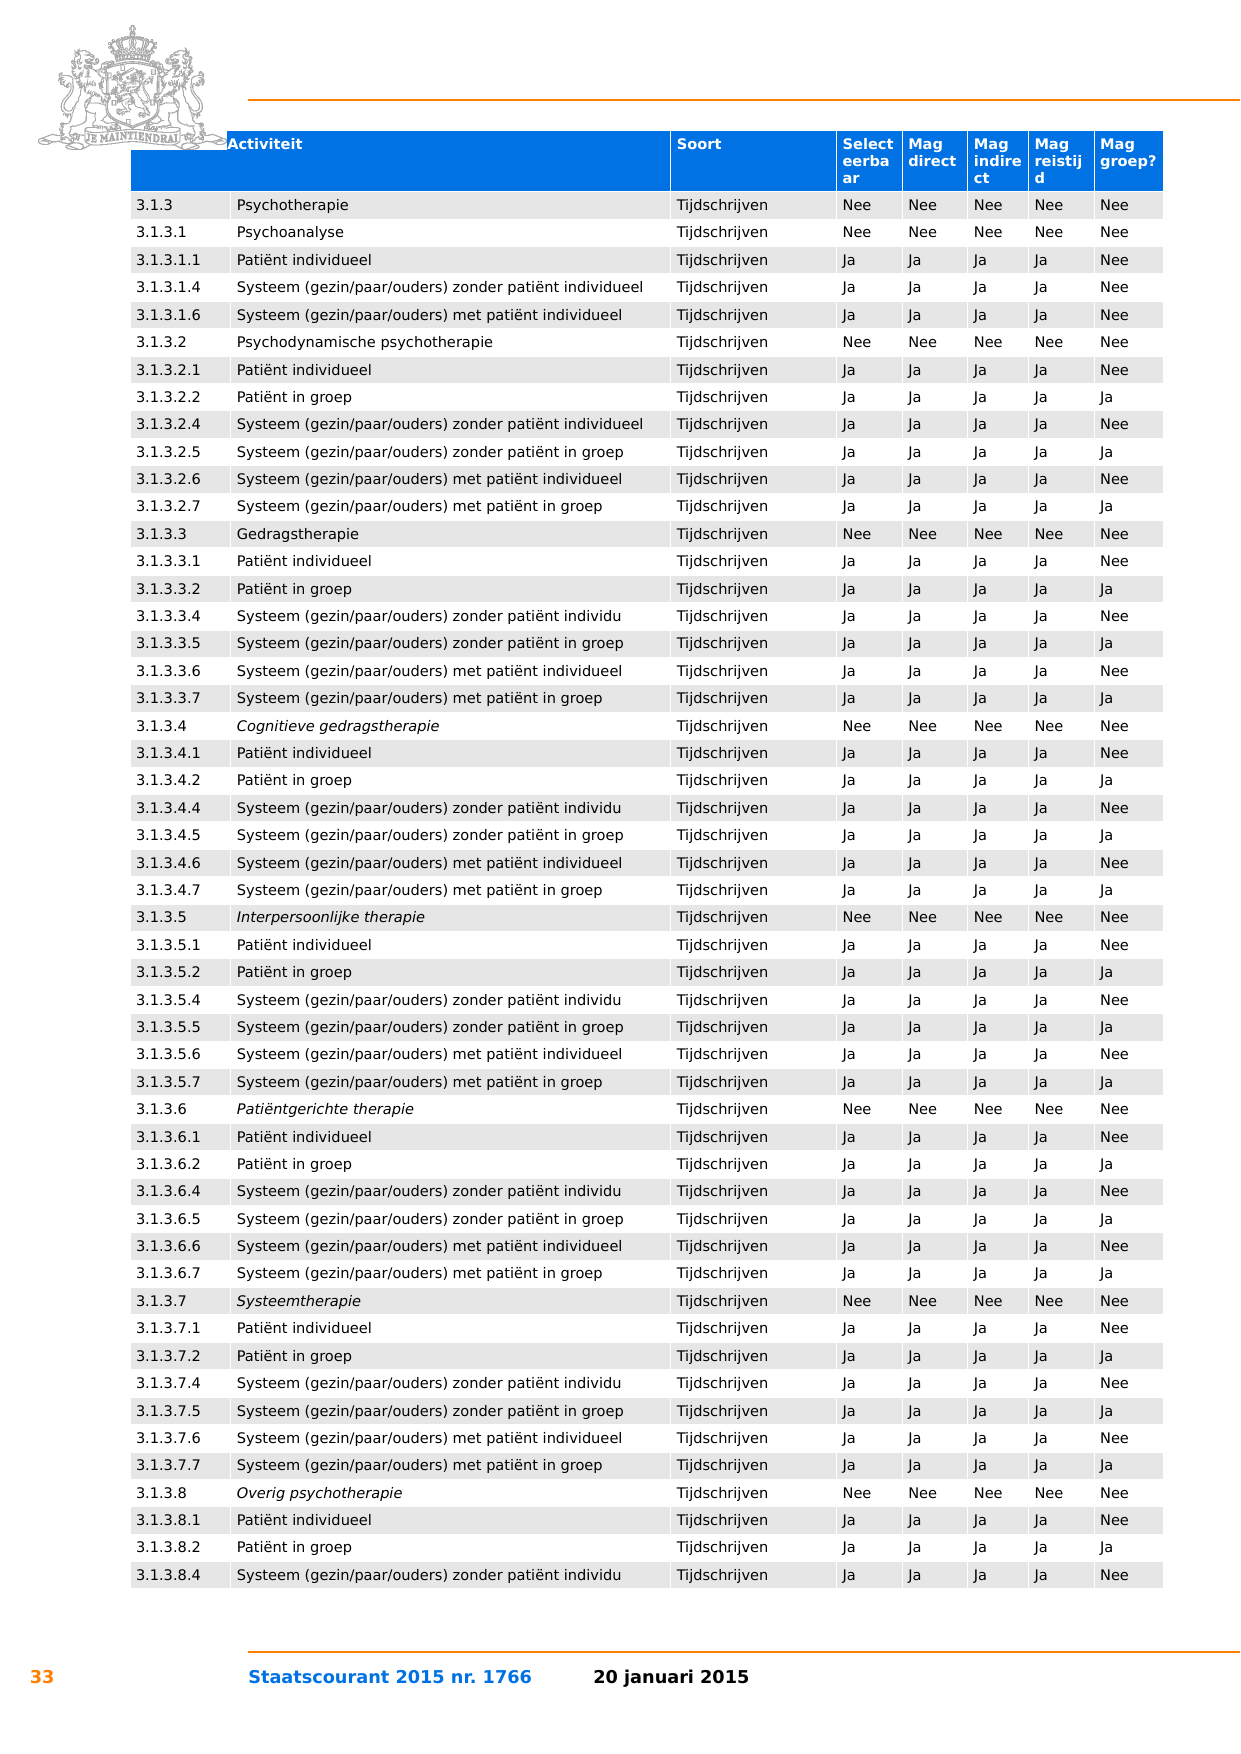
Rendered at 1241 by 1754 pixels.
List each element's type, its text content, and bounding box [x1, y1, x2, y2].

table_cell Nee [1095, 1179, 1163, 1205]
table_cell 3.1.3.1.4 [131, 275, 230, 301]
table_cell Nee [1095, 1288, 1163, 1314]
table_cell Tijdschrijven [671, 658, 836, 684]
table_cell Ja [1095, 1398, 1163, 1424]
table_cell Ja [837, 1179, 902, 1205]
table_cell Tijdschrijven [671, 1261, 836, 1287]
table_cell Ja [1029, 1179, 1094, 1205]
table_cell Ja [968, 631, 1028, 657]
table_cell 3.1.3.2.6 [131, 466, 230, 493]
table_cell Ja [903, 439, 967, 465]
table_header Mag reistijd [1029, 131, 1094, 191]
table_cell 3.1.3.4 [131, 713, 230, 739]
table_cell Ja [903, 959, 967, 986]
table_cell Tijdschrijven [671, 1453, 836, 1479]
table_cell Ja [837, 1562, 902, 1588]
table_cell Tijdschrijven [671, 1343, 836, 1369]
table_cell 3.1.3.5.7 [131, 1069, 230, 1095]
table_cell Ja [1029, 959, 1094, 986]
table_cell Nee [1095, 1233, 1163, 1260]
table_cell Nee [1095, 521, 1163, 547]
table_cell Ja [1029, 1206, 1094, 1232]
table_cell Nee [1095, 220, 1163, 246]
table_cell Patiënt individueel [231, 357, 670, 383]
table_cell Ja [968, 1535, 1028, 1561]
table_cell Ja [837, 494, 902, 520]
table_cell Tijdschrijven [671, 466, 836, 493]
table_cell Ja [968, 1069, 1028, 1095]
table_cell Ja [837, 959, 902, 986]
table_cell Ja [1095, 384, 1163, 410]
table_cell Ja [1095, 631, 1163, 657]
table_cell Nee [1095, 275, 1163, 301]
table_cell Ja [903, 795, 967, 821]
table_cell Ja [837, 247, 902, 273]
table_cell Ja [1029, 1014, 1094, 1041]
table_cell Patiënt in groep [231, 1535, 670, 1561]
table_cell Tijdschrijven [671, 521, 836, 547]
table_cell 3.1.3.7.4 [131, 1370, 230, 1397]
table_cell Ja [837, 275, 902, 301]
table_cell Nee [968, 220, 1028, 246]
table_cell Nee [968, 1480, 1028, 1506]
table_cell Ja [837, 1370, 902, 1397]
table_cell Ja [1029, 603, 1094, 629]
table_cell Ja [837, 302, 902, 328]
table_cell Systeem (gezin/paar/ouders) zonder patiënt in groep [231, 439, 670, 465]
table_cell Nee [1095, 905, 1163, 931]
table_cell Ja [837, 1069, 902, 1095]
table_cell Nee [1095, 192, 1163, 219]
table_cell 3.1.3 [131, 192, 230, 219]
table_cell Ja [837, 1042, 902, 1068]
table_cell Ja [1029, 823, 1094, 849]
table_cell 3.1.3.3.2 [131, 576, 230, 602]
table_cell Ja [968, 1151, 1028, 1177]
table_cell Ja [903, 1014, 967, 1041]
table_cell Ja [1029, 1370, 1094, 1397]
table_cell Ja [968, 1507, 1028, 1534]
table_cell Systeem (gezin/paar/ouders) zonder patiënt in groep [231, 1014, 670, 1041]
table_cell Systeem (gezin/paar/ouders) zonder patiënt individu [231, 1562, 670, 1588]
table_cell Ja [903, 1261, 967, 1287]
table_cell Patiënt individueel [231, 1316, 670, 1342]
table_cell Systeem (gezin/paar/ouders) zonder patiënt individu [231, 603, 670, 629]
table_cell Patiënt individueel [231, 247, 670, 273]
table_cell Systeem (gezin/paar/ouders) met patiënt in groep [231, 1069, 670, 1095]
table_cell Ja [903, 357, 967, 383]
table_cell 3.1.3.2 [131, 329, 230, 356]
table_cell 3.1.3.3.7 [131, 685, 230, 712]
table_cell Ja [837, 768, 902, 794]
table_cell Systeem (gezin/paar/ouders) zonder patiënt in groep [231, 631, 670, 657]
table_cell Ja [837, 932, 902, 958]
table_cell Ja [1029, 658, 1094, 684]
table_cell Tijdschrijven [671, 576, 836, 602]
table_cell Ja [1029, 685, 1094, 712]
table_cell Patiënt in groep [231, 384, 670, 410]
table_cell Nee [903, 329, 967, 356]
table_cell 3.1.3.6.1 [131, 1124, 230, 1150]
table_cell 3.1.3.7.2 [131, 1343, 230, 1369]
table_cell Ja [903, 658, 967, 684]
table_cell Nee [1029, 905, 1094, 931]
table_cell 3.1.3.4.7 [131, 877, 230, 903]
table_cell Ja [1029, 932, 1094, 958]
table_cell Patiënt individueel [231, 1124, 670, 1150]
table_cell Tijdschrijven [671, 1398, 836, 1424]
table_cell Ja [968, 823, 1028, 849]
table_cell Ja [968, 1124, 1028, 1150]
table_cell Nee [1095, 549, 1163, 575]
table_cell Nee [968, 329, 1028, 356]
table_cell Ja [1029, 1316, 1094, 1342]
table_cell Systeem (gezin/paar/ouders) met patiënt in groep [231, 1453, 670, 1479]
table_cell Ja [968, 1398, 1028, 1424]
table_cell Tijdschrijven [671, 768, 836, 794]
table_cell Ja [1029, 1507, 1094, 1534]
table_cell Ja [1029, 1562, 1094, 1588]
table_cell Ja [1095, 494, 1163, 520]
table_cell Nee [837, 1480, 902, 1506]
table_cell Ja [837, 1014, 902, 1041]
table_cell Psychodynamische psychotherapie [231, 329, 670, 356]
table_cell Nee [1095, 932, 1163, 958]
table_cell Ja [1029, 411, 1094, 438]
table_cell Ja [1095, 1151, 1163, 1177]
table_cell Ja [968, 302, 1028, 328]
table_cell Ja [903, 384, 967, 410]
table_cell Ja [903, 466, 967, 493]
table_cell Ja [1029, 466, 1094, 493]
table_cell Tijdschrijven [671, 411, 836, 438]
table_cell Ja [968, 987, 1028, 1013]
table_cell Tijdschrijven [671, 275, 836, 301]
table_cell Ja [837, 1261, 902, 1287]
table_cell Tijdschrijven [671, 1288, 836, 1314]
table_cell Ja [1029, 439, 1094, 465]
table_cell Ja [903, 411, 967, 438]
table_cell Ja [837, 384, 902, 410]
table_cell Tijdschrijven [671, 247, 836, 273]
table_cell Tijdschrijven [671, 329, 836, 356]
table_cell Ja [968, 549, 1028, 575]
table_cell Ja [1029, 1535, 1094, 1561]
table_cell Ja [1095, 685, 1163, 712]
table_cell Ja [968, 1179, 1028, 1205]
table_cell Ja [837, 576, 902, 602]
table_cell Ja [1029, 850, 1094, 876]
table_cell Systeem (gezin/paar/ouders) met patiënt individueel [231, 466, 670, 493]
table_cell Ja [903, 877, 967, 903]
table_cell Ja [968, 1316, 1028, 1342]
table_cell Ja [837, 658, 902, 684]
table_cell Ja [1095, 1069, 1163, 1095]
table_cell Nee [1095, 1480, 1163, 1506]
table_cell 3.1.3.5.5 [131, 1014, 230, 1041]
table_cell Tijdschrijven [671, 192, 836, 219]
table_cell Nee [1095, 713, 1163, 739]
table_cell Ja [837, 631, 902, 657]
table_cell Tijdschrijven [671, 959, 836, 986]
table_cell Ja [968, 275, 1028, 301]
table_cell Ja [968, 603, 1028, 629]
table_cell Ja [903, 549, 967, 575]
table_cell Tijdschrijven [671, 603, 836, 629]
table_cell 3.1.3.1 [131, 220, 230, 246]
table_cell 3.1.3.2.7 [131, 494, 230, 520]
table_cell 3.1.3.6 [131, 1096, 230, 1123]
table_cell Ja [837, 357, 902, 383]
table_cell Ja [837, 1453, 902, 1479]
table_cell Nee [1029, 192, 1094, 219]
table_cell Ja [1029, 631, 1094, 657]
table_cell Tijdschrijven [671, 877, 836, 903]
table_cell Ja [903, 603, 967, 629]
table_cell 3.1.3.6.4 [131, 1179, 230, 1205]
table_cell 3.1.3.7.6 [131, 1425, 230, 1451]
table_cell Patiënt individueel [231, 1507, 670, 1534]
table_cell Ja [837, 1206, 902, 1232]
table_cell Tijdschrijven [671, 1535, 836, 1561]
table_cell Ja [903, 740, 967, 767]
table_cell Nee [837, 1288, 902, 1314]
table_cell Ja [968, 1042, 1028, 1068]
table_cell Ja [968, 850, 1028, 876]
table_cell Ja [903, 1316, 967, 1342]
table_cell Ja [903, 823, 967, 849]
table_cell Ja [968, 658, 1028, 684]
table_cell Tijdschrijven [671, 1179, 836, 1205]
table_cell Ja [1095, 1014, 1163, 1041]
table_cell Patiëntgerichte therapie [231, 1096, 670, 1123]
table_cell Patiënt individueel [231, 932, 670, 958]
table_cell Ja [903, 494, 967, 520]
table_cell Ja [903, 987, 967, 1013]
table_cell Ja [1029, 1042, 1094, 1068]
table_header Soort [671, 131, 836, 191]
table_cell Tijdschrijven [671, 1206, 836, 1232]
table_cell Nee [1095, 1370, 1163, 1397]
table_cell Tijdschrijven [671, 220, 836, 246]
table_cell Nee [1095, 1507, 1163, 1534]
table_cell Systeem (gezin/paar/ouders) zonder patiënt individu [231, 1179, 670, 1205]
table_cell 3.1.3.3.1 [131, 549, 230, 575]
table_cell Systeem (gezin/paar/ouders) zonder patiënt in groep [231, 823, 670, 849]
table_cell Ja [1095, 576, 1163, 602]
table_cell Ja [837, 439, 902, 465]
table_cell Nee [1029, 329, 1094, 356]
table_cell Patiënt in groep [231, 1151, 670, 1177]
table_cell 3.1.3.3.4 [131, 603, 230, 629]
table_cell Ja [903, 1042, 967, 1068]
table_cell Nee [968, 905, 1028, 931]
table_cell Ja [903, 1069, 967, 1095]
table_cell Ja [837, 466, 902, 493]
table_cell Tijdschrijven [671, 1042, 836, 1068]
table_cell Ja [903, 1151, 967, 1177]
table_cell 3.1.3.2.4 [131, 411, 230, 438]
table_cell Tijdschrijven [671, 685, 836, 712]
table_cell Tijdschrijven [671, 1425, 836, 1451]
table_cell 3.1.3.3 [131, 521, 230, 547]
table_cell Ja [903, 1233, 967, 1260]
table_cell Ja [903, 1179, 967, 1205]
table_cell Ja [837, 850, 902, 876]
table_cell Ja [1029, 384, 1094, 410]
table_cell Nee [903, 1480, 967, 1506]
table_cell Ja [1095, 439, 1163, 465]
table_cell Systeem (gezin/paar/ouders) zonder patiënt in groep [231, 1398, 670, 1424]
table_cell Cognitieve gedragstherapie [231, 713, 670, 739]
table_cell Nee [903, 713, 967, 739]
table_cell Ja [1095, 768, 1163, 794]
table_cell Nee [1029, 1288, 1094, 1314]
table_cell Nee [903, 192, 967, 219]
table_cell Nee [837, 521, 902, 547]
table_cell Systeem (gezin/paar/ouders) met patiënt in groep [231, 877, 670, 903]
table_cell Ja [903, 576, 967, 602]
table_cell Systeem (gezin/paar/ouders) zonder patiënt individueel [231, 411, 670, 438]
table_cell Psychotherapie [231, 192, 670, 219]
table_cell Nee [968, 1288, 1028, 1314]
table_cell Tijdschrijven [671, 1124, 836, 1150]
table_cell Tijdschrijven [671, 1014, 836, 1041]
table_cell Ja [903, 631, 967, 657]
table_cell Tijdschrijven [671, 1233, 836, 1260]
table_cell Tijdschrijven [671, 1480, 836, 1506]
table_cell Ja [968, 1233, 1028, 1260]
table_cell Ja [903, 1425, 967, 1451]
table_cell Nee [903, 220, 967, 246]
table_cell Nee [837, 192, 902, 219]
table_cell Ja [968, 411, 1028, 438]
table_cell Ja [1095, 823, 1163, 849]
table_cell Systeem (gezin/paar/ouders) zonder patiënt in groep [231, 1206, 670, 1232]
table_cell 3.1.3.6.2 [131, 1151, 230, 1177]
table_cell Nee [968, 1096, 1028, 1123]
table_cell Systeem (gezin/paar/ouders) zonder patiënt individu [231, 1370, 670, 1397]
table_cell Ja [1029, 740, 1094, 767]
table_cell Ja [903, 850, 967, 876]
table_cell Nee [1029, 220, 1094, 246]
table_cell Ja [1029, 302, 1094, 328]
table_cell Ja [903, 1124, 967, 1150]
table_cell Tijdschrijven [671, 1370, 836, 1397]
table_cell Ja [1029, 1398, 1094, 1424]
table_cell Ja [903, 302, 967, 328]
table_cell Overig psychotherapie [231, 1480, 670, 1506]
table_cell Ja [968, 1014, 1028, 1041]
table_cell Patiënt in groep [231, 1343, 670, 1369]
table_cell Nee [903, 521, 967, 547]
table_cell Ja [968, 795, 1028, 821]
table_cell Tijdschrijven [671, 850, 836, 876]
table_cell Patiënt individueel [231, 740, 670, 767]
table_cell Ja [968, 877, 1028, 903]
table_cell Ja [903, 275, 967, 301]
table_cell Ja [968, 357, 1028, 383]
table_cell Ja [1029, 1261, 1094, 1287]
table_cell Nee [1095, 1124, 1163, 1150]
table_cell Tijdschrijven [671, 1069, 836, 1095]
table_cell Systeem (gezin/paar/ouders) met patiënt in groep [231, 685, 670, 712]
table_cell Ja [837, 1425, 902, 1451]
table_cell Ja [837, 549, 902, 575]
table_cell Ja [903, 768, 967, 794]
table_cell Ja [903, 932, 967, 958]
table_cell Ja [903, 685, 967, 712]
table_cell Nee [1029, 713, 1094, 739]
table_cell Tijdschrijven [671, 439, 836, 465]
table_cell Ja [1029, 1343, 1094, 1369]
table_cell Tijdschrijven [671, 987, 836, 1013]
table_cell Ja [1029, 576, 1094, 602]
table_cell Ja [1029, 1069, 1094, 1095]
table_cell Ja [968, 768, 1028, 794]
table_cell Ja [1029, 1425, 1094, 1451]
table_cell Ja [837, 411, 902, 438]
table_cell Nee [1095, 329, 1163, 356]
table_cell Nee [1095, 1042, 1163, 1068]
table_cell Tijdschrijven [671, 494, 836, 520]
table_cell Ja [903, 1507, 967, 1534]
table_cell Patiënt in groep [231, 959, 670, 986]
table_cell Ja [903, 1453, 967, 1479]
table_cell Ja [903, 1343, 967, 1369]
table_cell Ja [1095, 1535, 1163, 1561]
table_cell 3.1.3.5 [131, 905, 230, 931]
table_cell Ja [1029, 275, 1094, 301]
table_cell Ja [903, 1535, 967, 1561]
table_cell Tijdschrijven [671, 549, 836, 575]
table_cell Nee [1095, 1096, 1163, 1123]
table_cell Ja [837, 603, 902, 629]
table_cell Ja [837, 823, 902, 849]
table_cell Patiënt in groep [231, 576, 670, 602]
table_cell 3.1.3.4.4 [131, 795, 230, 821]
table_cell Ja [1029, 549, 1094, 575]
table_cell Nee [1095, 357, 1163, 383]
table_cell Tijdschrijven [671, 713, 836, 739]
table_cell Ja [968, 576, 1028, 602]
table_cell Nee [837, 329, 902, 356]
table_cell 3.1.3.7 [131, 1288, 230, 1314]
table_cell Nee [1095, 987, 1163, 1013]
table_cell Ja [1095, 1261, 1163, 1287]
table_cell Ja [1029, 247, 1094, 273]
table_cell Nee [1095, 302, 1163, 328]
table_cell Ja [968, 466, 1028, 493]
table_cell Ja [903, 247, 967, 273]
table_cell 3.1.3.8 [131, 1480, 230, 1506]
table_cell Ja [1029, 795, 1094, 821]
table_cell Tijdschrijven [671, 302, 836, 328]
table_cell 3.1.3.5.1 [131, 932, 230, 958]
table_cell Systeem (gezin/paar/ouders) met patiënt individueel [231, 1233, 670, 1260]
table_cell Nee [1095, 411, 1163, 438]
table_cell Ja [1029, 494, 1094, 520]
table_cell Ja [968, 1261, 1028, 1287]
table_cell Nee [903, 905, 967, 931]
table_cell Ja [968, 1425, 1028, 1451]
table_cell Ja [1029, 357, 1094, 383]
table_cell Ja [837, 1124, 902, 1150]
table_cell 3.1.3.4.2 [131, 768, 230, 794]
table_cell Systeem (gezin/paar/ouders) zonder patiënt individueel [231, 275, 670, 301]
table_cell Ja [837, 877, 902, 903]
picture [38, 25, 227, 150]
table_cell Ja [837, 1507, 902, 1534]
table_cell Tijdschrijven [671, 384, 836, 410]
table_cell Ja [1095, 1206, 1163, 1232]
table_cell Nee [837, 1096, 902, 1123]
table_cell Ja [1029, 768, 1094, 794]
table_cell Ja [968, 384, 1028, 410]
table_cell Ja [1029, 877, 1094, 903]
table_cell Systeem (gezin/paar/ouders) met patiënt in groep [231, 494, 670, 520]
table_cell Nee [1095, 466, 1163, 493]
table_cell Psychoanalyse [231, 220, 670, 246]
table_cell Nee [1095, 795, 1163, 821]
table_cell Nee [837, 713, 902, 739]
table_cell Ja [837, 1316, 902, 1342]
table_cell Ja [837, 987, 902, 1013]
table_cell Nee [1095, 658, 1163, 684]
table_cell Ja [837, 1233, 902, 1260]
table_cell Ja [968, 247, 1028, 273]
table_cell 3.1.3.7.7 [131, 1453, 230, 1479]
table_cell Systeem (gezin/paar/ouders) met patiënt individueel [231, 1425, 670, 1451]
table_cell Systeemtherapie [231, 1288, 670, 1314]
table_cell Ja [837, 685, 902, 712]
table_cell Ja [968, 1206, 1028, 1232]
table_cell Tijdschrijven [671, 631, 836, 657]
table_cell Ja [968, 1562, 1028, 1588]
table_cell Ja [903, 1562, 967, 1588]
table_cell 3.1.3.1.1 [131, 247, 230, 273]
table_cell Systeem (gezin/paar/ouders) met patiënt in groep [231, 1261, 670, 1287]
table_cell Systeem (gezin/paar/ouders) met patiënt individueel [231, 302, 670, 328]
table_cell Ja [1029, 1233, 1094, 1260]
table_cell Ja [1095, 1343, 1163, 1369]
table_cell Nee [1029, 521, 1094, 547]
table_cell Nee [903, 1096, 967, 1123]
table_cell Nee [1095, 850, 1163, 876]
table_cell Ja [1029, 1453, 1094, 1479]
table_cell Nee [837, 220, 902, 246]
table_cell 3.1.3.3.5 [131, 631, 230, 657]
table_cell 3.1.3.8.4 [131, 1562, 230, 1588]
table_cell 3.1.3.6.5 [131, 1206, 230, 1232]
table_cell Ja [968, 1370, 1028, 1397]
table_cell Ja [1095, 1453, 1163, 1479]
table_cell Ja [968, 685, 1028, 712]
table_cell Ja [837, 795, 902, 821]
table_cell Tijdschrijven [671, 1096, 836, 1123]
table_cell 3.1.3.5.4 [131, 987, 230, 1013]
table_cell Systeem (gezin/paar/ouders) met patiënt individueel [231, 1042, 670, 1068]
table_cell Patiënt individueel [231, 549, 670, 575]
table_header Activiteit [131, 131, 670, 191]
table_cell Tijdschrijven [671, 1562, 836, 1588]
table_cell Nee [968, 192, 1028, 219]
table_cell Systeem (gezin/paar/ouders) met patiënt individueel [231, 850, 670, 876]
table_cell 3.1.3.2.2 [131, 384, 230, 410]
table_cell Interpersoonlijke therapie [231, 905, 670, 931]
table_cell Nee [1095, 603, 1163, 629]
table_cell Ja [968, 740, 1028, 767]
table_cell 3.1.3.4.1 [131, 740, 230, 767]
table_cell Nee [837, 905, 902, 931]
table_cell Ja [837, 1535, 902, 1561]
table_cell Ja [903, 1398, 967, 1424]
table_cell Ja [1029, 1124, 1094, 1150]
table_cell Nee [1029, 1480, 1094, 1506]
table_cell 3.1.3.5.2 [131, 959, 230, 986]
table_cell Tijdschrijven [671, 795, 836, 821]
table_cell 3.1.3.4.6 [131, 850, 230, 876]
table_header Mag groep? [1095, 131, 1163, 191]
table_cell Nee [1095, 1425, 1163, 1451]
table_cell Nee [903, 1288, 967, 1314]
table_cell Ja [1029, 987, 1094, 1013]
table_cell 3.1.3.3.6 [131, 658, 230, 684]
table_cell Ja [1095, 959, 1163, 986]
table_cell Ja [837, 1343, 902, 1369]
table_cell Tijdschrijven [671, 905, 836, 931]
table_cell Tijdschrijven [671, 1507, 836, 1534]
table_cell Ja [968, 1343, 1028, 1369]
table_cell 3.1.3.5.6 [131, 1042, 230, 1068]
table_cell 3.1.3.6.7 [131, 1261, 230, 1287]
table_cell Ja [837, 1151, 902, 1177]
table_cell Tijdschrijven [671, 823, 836, 849]
table_cell Ja [968, 439, 1028, 465]
table_cell Ja [968, 1453, 1028, 1479]
table_cell Systeem (gezin/paar/ouders) met patiënt individueel [231, 658, 670, 684]
table_cell Ja [837, 1398, 902, 1424]
table_cell Nee [1095, 1562, 1163, 1588]
table_cell 3.1.3.7.1 [131, 1316, 230, 1342]
table_cell Nee [1095, 740, 1163, 767]
table_cell Nee [968, 521, 1028, 547]
table_cell Gedragstherapie [231, 521, 670, 547]
table_cell 3.1.3.8.2 [131, 1535, 230, 1561]
table_cell Ja [1095, 877, 1163, 903]
table_cell Patiënt in groep [231, 768, 670, 794]
table_cell Ja [968, 932, 1028, 958]
table_cell Ja [968, 959, 1028, 986]
table_header Mag direct [903, 131, 967, 191]
table_cell Ja [968, 494, 1028, 520]
table_cell Systeem (gezin/paar/ouders) zonder patiënt individu [231, 987, 670, 1013]
table_cell Ja [903, 1206, 967, 1232]
table_cell 3.1.3.8.1 [131, 1507, 230, 1534]
table_cell 3.1.3.1.6 [131, 302, 230, 328]
table_cell Ja [1029, 1151, 1094, 1177]
table_cell Nee [968, 713, 1028, 739]
table_cell 3.1.3.4.5 [131, 823, 230, 849]
table_cell 3.1.3.6.6 [131, 1233, 230, 1260]
table_cell Tijdschrijven [671, 1151, 836, 1177]
table_cell Nee [1095, 247, 1163, 273]
table_cell Nee [1029, 1096, 1094, 1123]
table_cell Systeem (gezin/paar/ouders) zonder patiënt individu [231, 795, 670, 821]
table_header Selecteerbaar [837, 131, 902, 191]
table_cell 3.1.3.2.1 [131, 357, 230, 383]
table_cell Tijdschrijven [671, 357, 836, 383]
table_cell Tijdschrijven [671, 740, 836, 767]
table_cell 3.1.3.7.5 [131, 1398, 230, 1424]
table_cell Tijdschrijven [671, 1316, 836, 1342]
table_cell Nee [1095, 1316, 1163, 1342]
table_header Mag indirect [968, 131, 1028, 191]
table_cell 3.1.3.2.5 [131, 439, 230, 465]
table_cell Ja [837, 740, 902, 767]
table_cell Ja [903, 1370, 967, 1397]
table_cell Tijdschrijven [671, 932, 836, 958]
